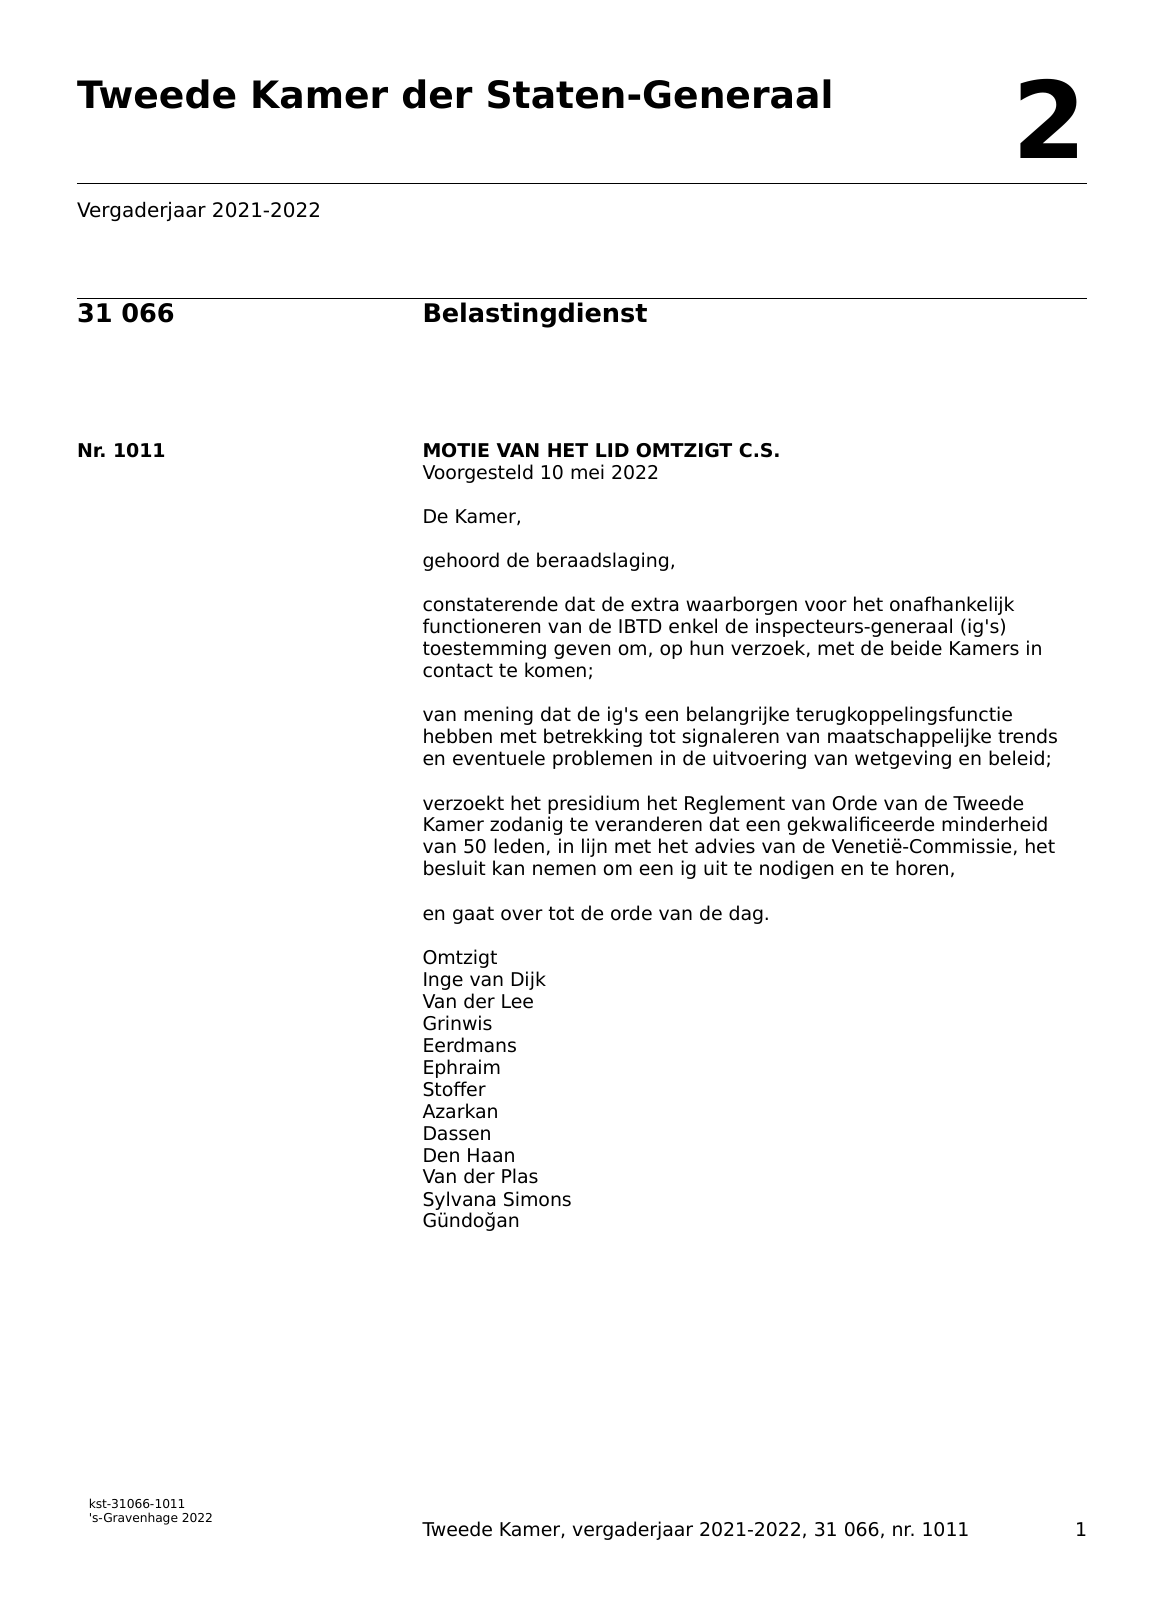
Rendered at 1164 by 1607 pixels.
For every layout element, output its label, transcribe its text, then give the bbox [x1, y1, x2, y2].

subtitle 31 066 Belastingdienst [77, 299, 1087, 329]
text Omtzigt [422, 947, 1087, 969]
text Voorgesteld 10 mei 2022 [422, 462, 1087, 484]
table_header Tweede Kamer der Staten-Generaal [77, 59, 886, 183]
text Sylvana Simons [422, 1188, 1087, 1210]
table_cell Vergaderjaar 2021-2022 [77, 184, 1087, 298]
text Den Haan [422, 1144, 1087, 1166]
text Van der Lee [422, 991, 1087, 1013]
text Gündoğan [422, 1210, 1087, 1232]
text kst-31066-1011 [88, 1497, 323, 1511]
text verzoekt het presidium het Reglement van Orde van de Tweede Kamer zodanig te veranderen dat een gekwalificeerde minderheid van 50 leden, in lijn met het advies van de Venetië-Commissie, het besluit kan nemen om een ig uit te nodigen en te horen, [422, 792, 1087, 880]
text Ephraim [422, 1057, 1087, 1078]
text Dassen [422, 1122, 1087, 1144]
text Grinwis [422, 1013, 1087, 1034]
text gehoord de beraadslaging, [422, 550, 1087, 572]
text Inge van Dijk [422, 969, 1087, 991]
text van mening dat de ig's een belangrijke terugkoppelingsfunctie hebben met betrekking tot signaleren van maatschappelijke trends en eventuele problemen in de uitvoering van wetgeving en beleid; [422, 704, 1087, 770]
text en gaat over tot de orde van de dag. [422, 902, 1087, 924]
text Stoffer [422, 1078, 1087, 1101]
text 's-Gravenhage 2022 [88, 1511, 323, 1525]
text De Kamer, [422, 506, 1087, 528]
text Eerdmans [422, 1034, 1087, 1057]
table_header 2 [886, 59, 1087, 183]
text Azarkan [422, 1101, 1087, 1122]
text constaterende dat de extra waarborgen voor het onafhankelijk functioneren van de IBTD enkel de inspecteurs-generaal (ig's) toestemming geven om, op hun verzoek, met de beide Kamers in contact te komen; [422, 594, 1087, 682]
subtitle Nr. 1011 MOTIE VAN HET LID OMTZIGT C.S. [77, 440, 1087, 462]
text Van der Plas [422, 1166, 1087, 1188]
